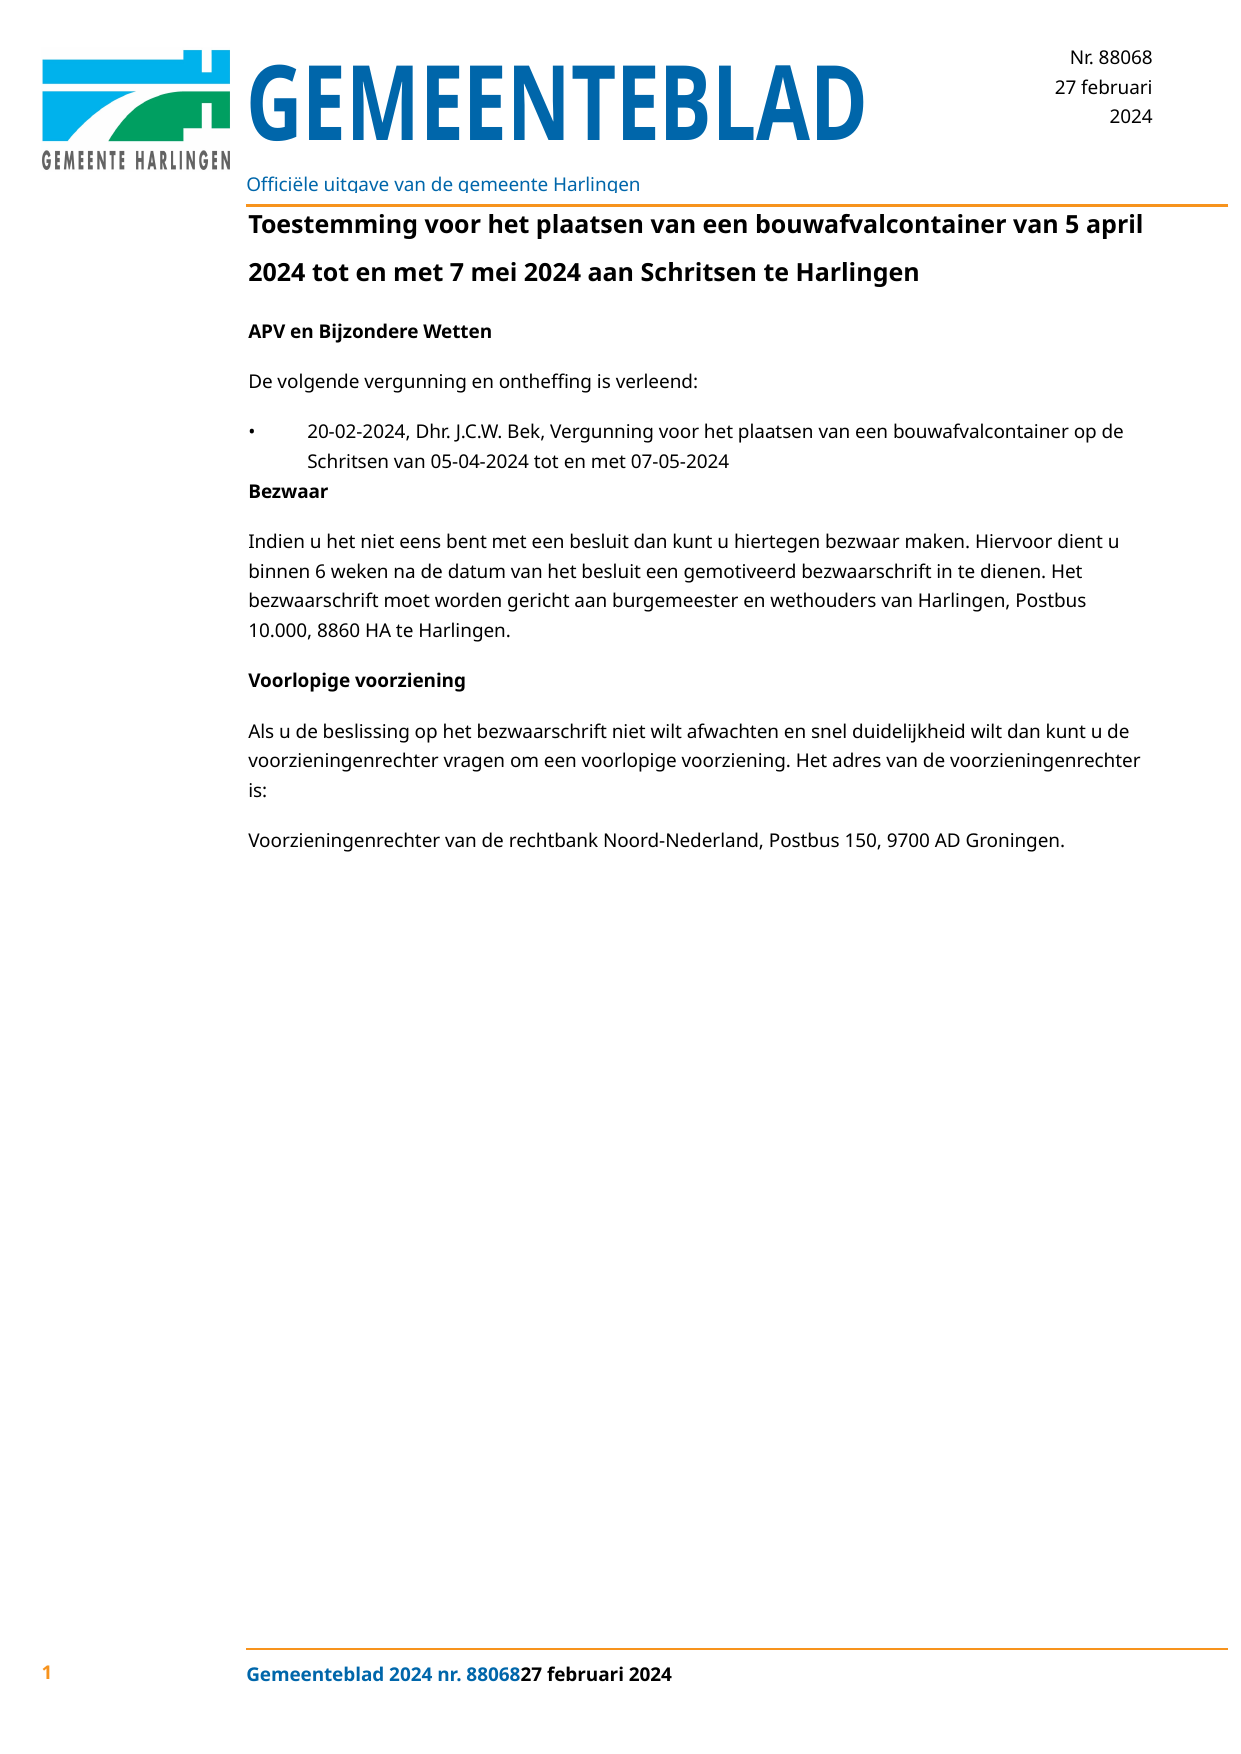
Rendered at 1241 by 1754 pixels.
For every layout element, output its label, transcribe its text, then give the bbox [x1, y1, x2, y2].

text Als u de beslissing op het bezwaarschrift niet wilt afwachten en snel duidelijkheid wilt dan kunt u de voorzieningenrechter vragen om een voorlopige voorziening. Het adres van de voorzieningenrechter is: [248, 718, 1152, 803]
list 20-02-2024, Dhr. J.C.W. Bek, Vergunning voor het plaatsen van een bouwafvalcontainer op de Schritsen van 05-04-2024 tot en met 07-05-2024 [248, 419, 1152, 474]
picture [41, 47, 231, 172]
text Toestemming voor het plaatsen van een bouwafvalcontainer van 5 april 2024 tot en met 7 mei 2024 aan Schritsen te Harlingen [248, 207, 1152, 288]
text Bezwaar [248, 478, 1152, 504]
text Voorlopige voorziening [248, 667, 1152, 693]
text Indien u het niet eens bent met een besluit dan kunt u hiertegen bezwaar maken. Hiervoor dient u binnen 6 weken na de datum van het besluit een gemotiveerd bezwaarschrift in te dienen. Het bezwaarschrift moet worden gericht aan burgemeester en wethouders van Harlingen, Postbus 10.000, 8860 HA te Harlingen. [248, 528, 1152, 643]
text APV en Bijzondere Wetten [248, 318, 1152, 344]
text Voorzieningenrechter van de rechtbank Noord-Nederland, Postbus 150, 9700 AD Groningen. [248, 827, 1152, 853]
text De volgende vergunning en ontheffing is verleend: [248, 368, 1152, 394]
